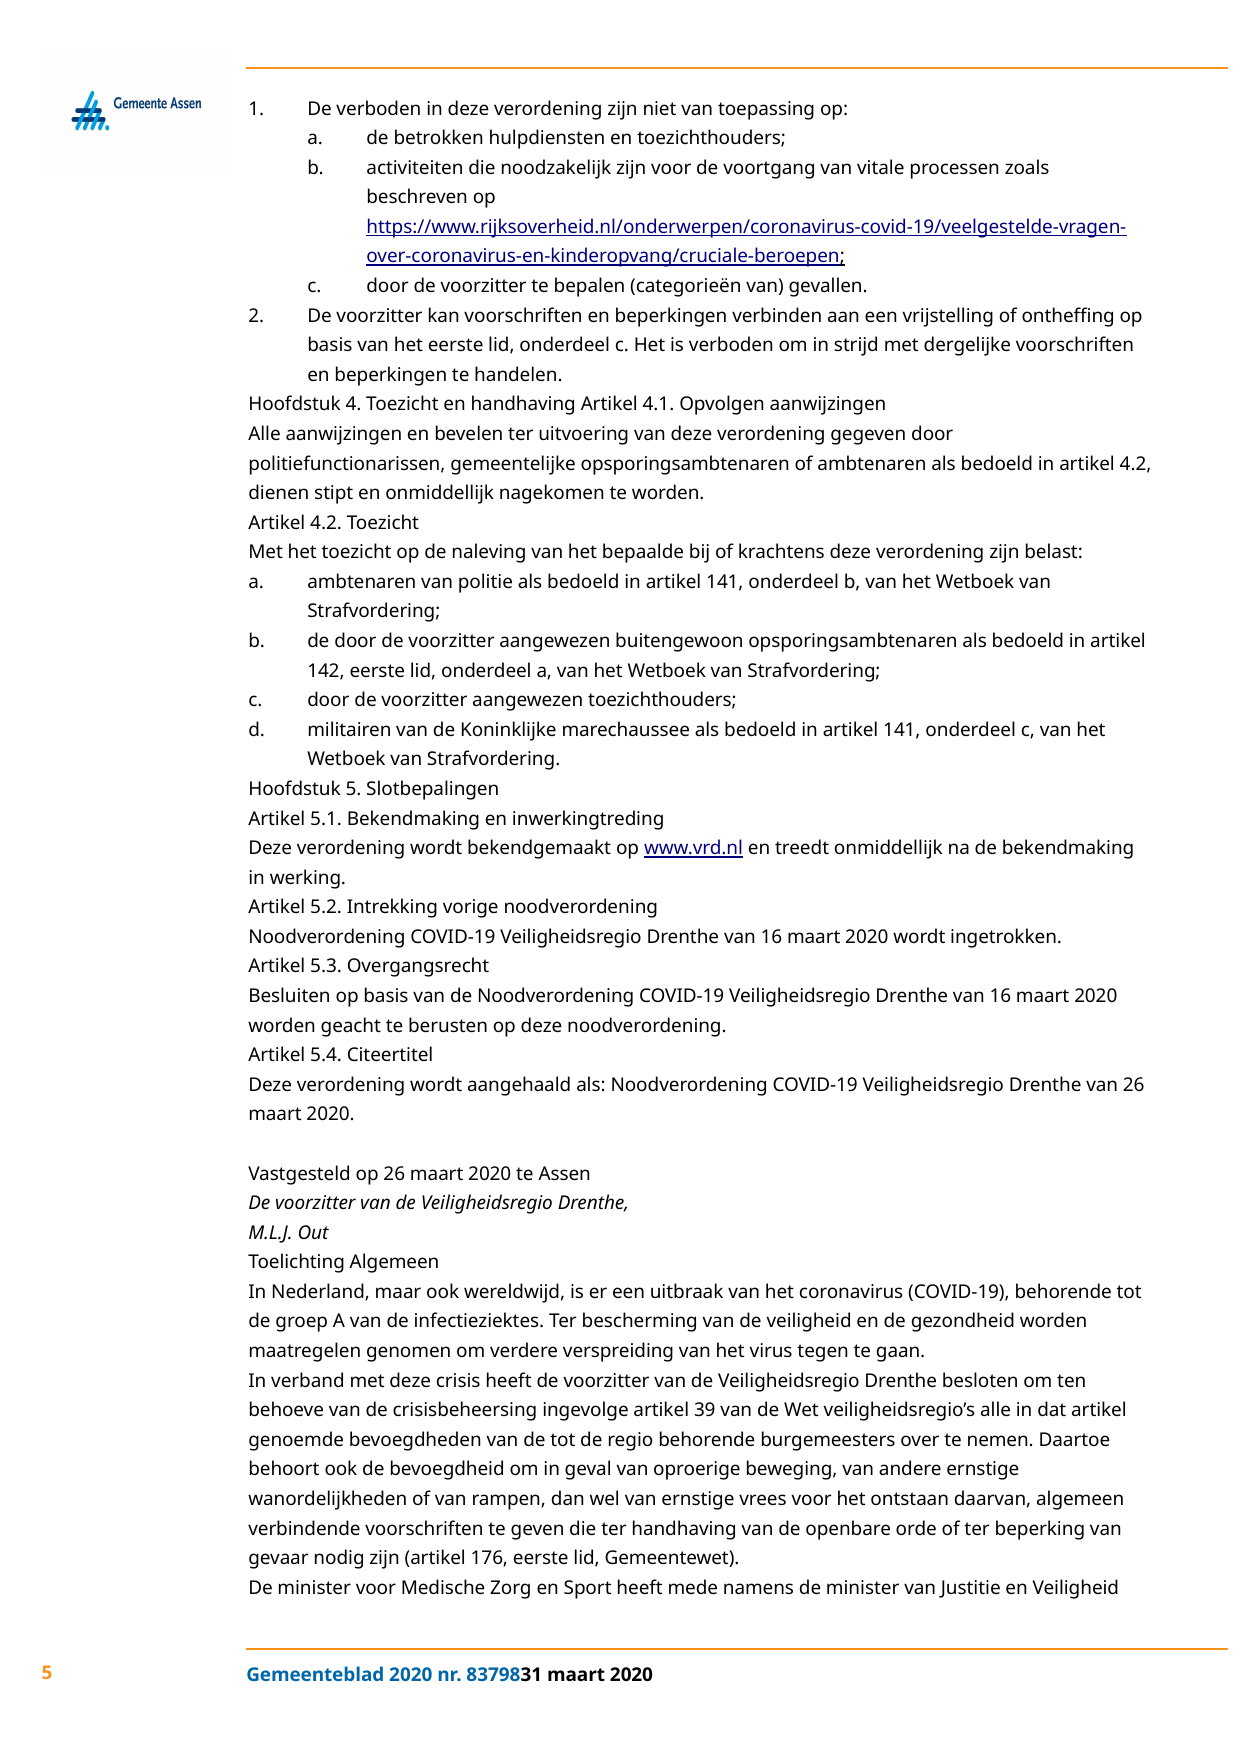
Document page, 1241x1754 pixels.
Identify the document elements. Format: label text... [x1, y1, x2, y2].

text M.L.J. Out [248, 1219, 1152, 1245]
text Besluiten op basis van de Noodverordening COVID-19 Veiligheidsregio Drenthe van 16 maart 2020 worden geacht te berusten op deze noodverordening. [248, 982, 1152, 1038]
picture [41, 47, 231, 172]
text Noodverordening COVID-19 Veiligheidsregio Drenthe van 16 maart 2020 wordt ingetrokken. [248, 923, 1152, 949]
list de door de voorzitter aangewezen buitengewoon opsporingsambtenaren als bedoeld in artikel 142, eerste lid, onderdeel a, van het Wetboek van Strafvordering; [248, 627, 1152, 683]
text Deze verordening wordt bekendgemaakt op www.vrd.nl en treedt onmiddellijk na de bekendmaking in werking. [248, 834, 1152, 890]
text Artikel 5.3. Overgangsrecht [248, 953, 1152, 978]
list door de voorzitter aangewezen toezichthouders; [248, 686, 1152, 712]
text Hoofdstuk 4. Toezicht en handhaving Artikel 4.1. Opvolgen aanwijzingen [248, 391, 1152, 416]
text De voorzitter van de Veiligheidsregio Drenthe, [248, 1189, 1152, 1215]
text Hoofdstuk 5. Slotbepalingen [248, 775, 1152, 801]
text In Nederland, maar ook wereldwijd, is er een uitbraak van het coronavirus (COVID-19), behorende tot de groep A van de infectieziektes. Ter bescherming van de veiligheid en de gezondheid worden maatregelen genomen om verdere verspreiding van het virus tegen te gaan. [248, 1278, 1152, 1363]
text Alle aanwijzingen en bevelen ter uitvoering van deze verordening gegeven door politiefunctionarissen, gemeentelijke opsporingsambtenaren of ambtenaren als bedoeld in artikel 4.2, dienen stipt en onmiddellijk nagekomen te worden. [248, 420, 1152, 505]
list activiteiten die noodzakelijk zijn voor de voortgang van vitale processen zoals beschreven op https://www.rijksoverheid.nl/onderwerpen/coronavirus-covid-19/veelgestelde-vragen-over-coronavirus-en-kinderopvang/cruciale-beroepen; [307, 154, 1152, 268]
text Met het toezicht op de naleving van het bepaalde bij of krachtens deze verordening zijn belast: [248, 538, 1152, 564]
text Artikel 5.1. Bekendmaking en inwerkingtreding [248, 805, 1152, 831]
text Artikel 5.2. Intrekking vorige noodverordening [248, 893, 1152, 919]
text Vastgesteld op 26 maart 2020 te Assen [248, 1160, 1152, 1186]
text Artikel 5.4. Citeertitel [248, 1041, 1152, 1067]
list De verboden in deze verordening zijn niet van toepassing op: [248, 95, 1152, 121]
list ambtenaren van politie als bedoeld in artikel 141, onderdeel b, van het Wetboek van Strafvordering; [248, 568, 1152, 623]
text Deze verordening wordt aangehaald als: Noodverordening COVID-19 Veiligheidsregio Drenthe van 26 maart 2020. [248, 1071, 1152, 1126]
text Artikel 4.2. Toezicht [248, 509, 1152, 535]
list De voorzitter kan voorschriften en beperkingen verbinden aan een vrijstelling of ontheffing op basis van het eerste lid, onderdeel c. Het is verboden om in strijd met dergelijke voorschriften en beperkingen te handelen. [248, 302, 1152, 387]
list de betrokken hulpdiensten en toezichthouders; [307, 124, 1152, 150]
text In verband met deze crisis heeft de voorzitter van de Veiligheidsregio Drenthe besloten om ten behoeve van de crisisbeheersing ingevolge artikel 39 van de Wet veiligheidsregio’s alle in dat artikel genoemde bevoegdheden van de tot de regio behorende burgemeesters over te nemen. Daartoe behoort ook de bevoegdheid om in geval van oproerige beweging, van andere ernstige wanordelijkheden of van rampen, dan wel van ernstige vrees voor het ontstaan daarvan, algemeen verbindende voorschriften te geven die ter handhaving van de openbare orde of ter beperking van gevaar nodig zijn (artikel 176, eerste lid, Gemeentewet). [248, 1367, 1152, 1570]
list door de voorzitter te bepalen (categorieën van) gevallen. [307, 272, 1152, 298]
list militairen van de Koninklijke marechaussee als bedoeld in artikel 141, onderdeel c, van het Wetboek van Strafvordering. [248, 716, 1152, 771]
text Toelichting Algemeen [248, 1248, 1152, 1274]
text De minister voor Medische Zorg en Sport heeft mede namens de minister van Justitie en Veiligheid [248, 1574, 1152, 1600]
